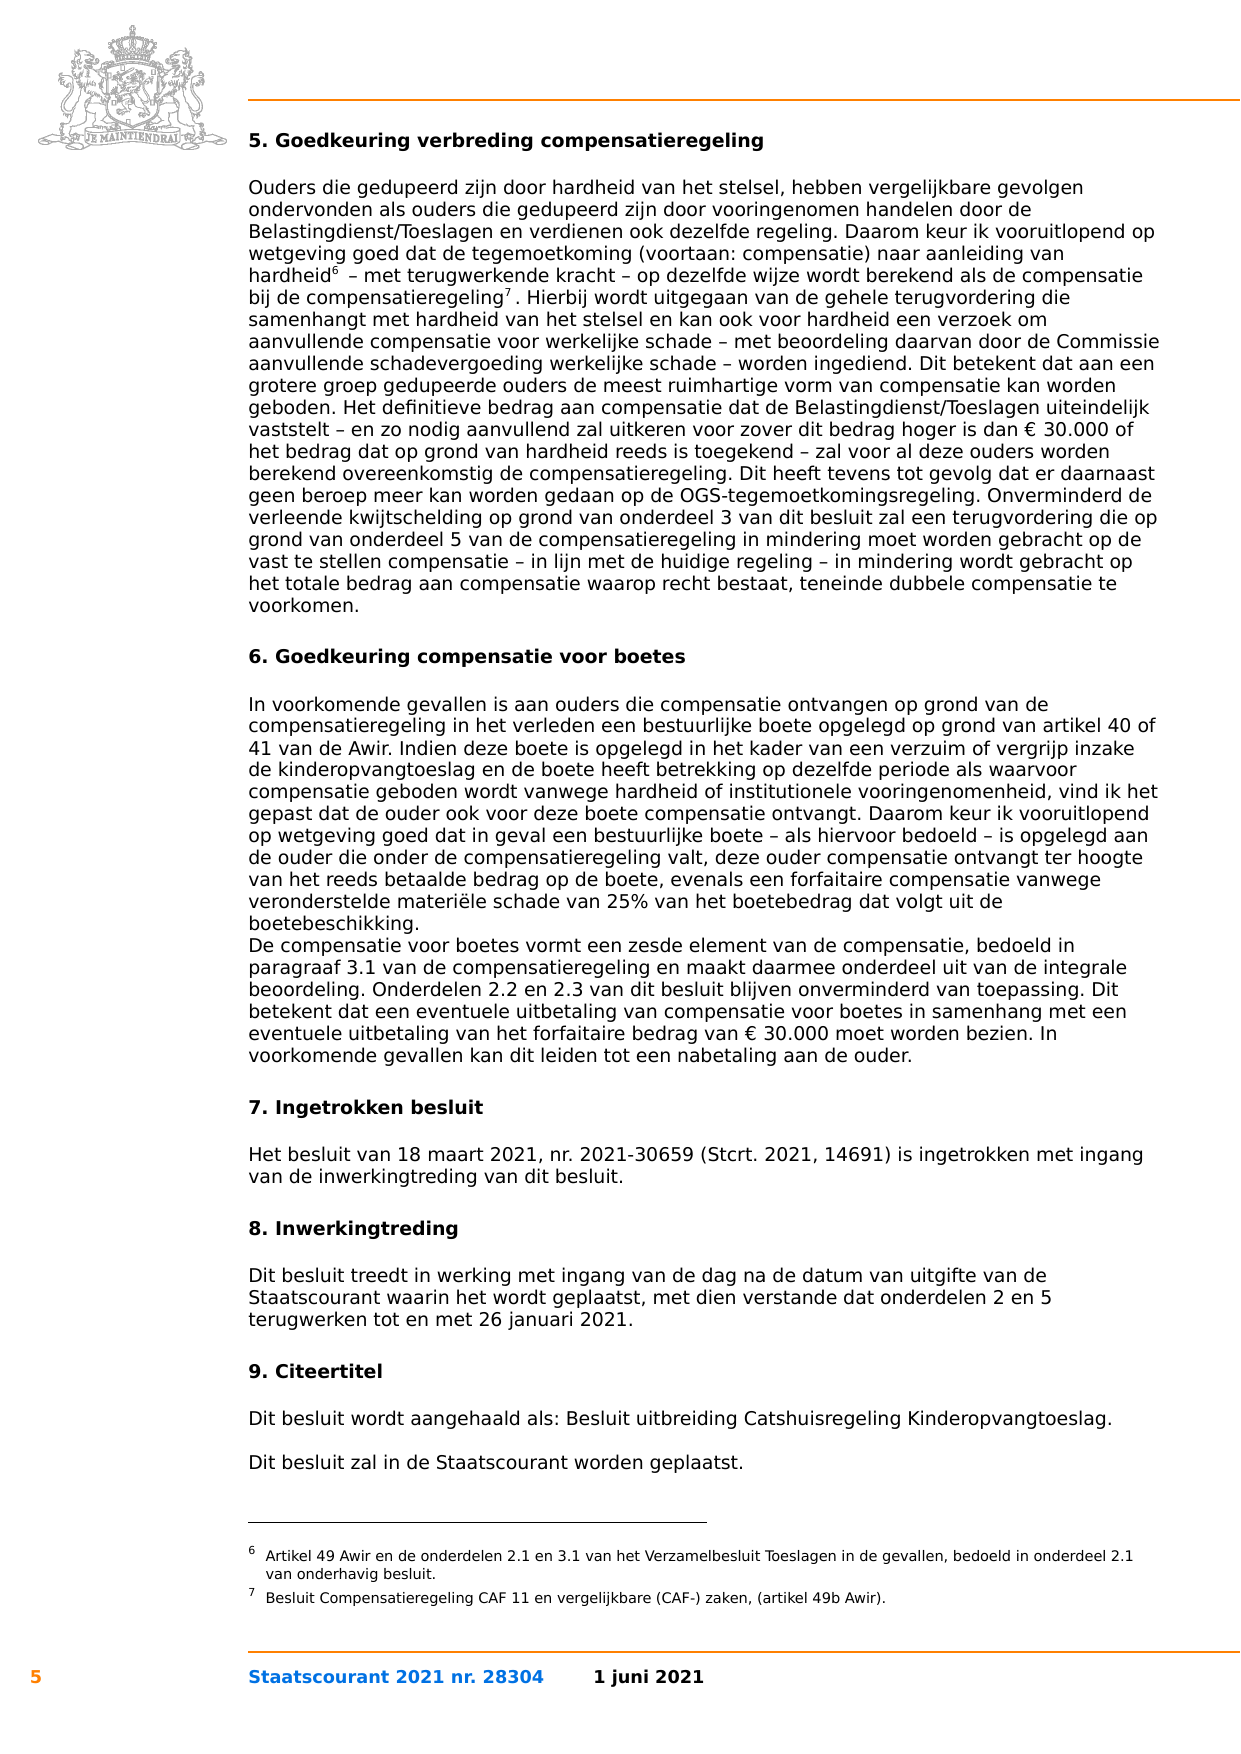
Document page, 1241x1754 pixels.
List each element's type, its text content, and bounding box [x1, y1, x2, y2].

text Dit besluit treedt in werking met ingang van de dag na de datum van uitgifte van de Staatscourant waarin het wordt geplaatst, met dien verstande dat onderdelen 2 en 5 terugwerken tot en met 26 januari 2021. [248, 1265, 1163, 1331]
text Besluit Compensatieregeling CAF 11 en vergelijkbare (CAF-) zaken, (artikel 49b Awir). [248, 1586, 1163, 1608]
text Het besluit van 18 maart 2021, nr. 2021-30659 (Stcrt. 2021, 14691) is ingetrokken met ingang van de inwerkingtreding van dit besluit. [248, 1144, 1163, 1188]
text De compensatie voor boetes vormt een zesde element van de compensatie, bedoeld in paragraaf 3.1 van de compensatieregeling en maakt daarmee onderdeel uit van de integrale beoordeling. Onderdelen 2.2 en 2.3 van dit besluit blijven onverminderd van toepassing. Dit betekent dat een eventuele uitbetaling van compensatie voor boetes in samenhang met een eventuele uitbetaling van het forfaitaire bedrag van € 30.000 moet worden bezien. In voorkomende gevallen kan dit leiden tot een nabetaling aan de ouder. [248, 935, 1163, 1067]
text Dit besluit zal in de Staatscourant worden geplaatst. [248, 1452, 1163, 1474]
text Ouders die gedupeerd zijn door hardheid van het stelsel, hebben vergelijkbare gevolgen ondervonden als ouders die gedupeerd zijn door vooringenomen handelen door de Belastingdienst/Toeslagen en verdienen ook dezelfde regeling. Daarom keur ik vooruitlopend op wetgeving goed dat de tegemoetkoming (voortaan: compensatie) naar aanleiding van hardheid – met terugwerkende kracht – op dezelfde wijze wordt berekend als de compensatie bij de compensatieregeling. Hierbij wordt uitgegaan van de gehele terugvordering die samenhangt met hardheid van het stelsel en kan ook voor hardheid een verzoek om aanvullende compensatie voor werkelijke schade – met beoordeling daarvan door de Commissie aanvullende schadevergoeding werkelijke schade – worden ingediend. Dit betekent dat aan een grotere groep gedupeerde ouders de meest ruimhartige vorm van compensatie kan worden geboden. Het definitieve bedrag aan compensatie dat de Belastingdienst/Toeslagen uiteindelijk vaststelt – en zo nodig aanvullend zal uitkeren voor zover dit bedrag hoger is dan € 30.000 of het bedrag dat op grond van hardheid reeds is toegekend – zal voor al deze ouders worden berekend overeenkomstig de compensatieregeling. Dit heeft tevens tot gevolg dat er daarnaast geen beroep meer kan worden gedaan op de OGS-tegemoetkomingsregeling. Onverminderd de verleende kwijtschelding op grond van onderdeel 3 van dit besluit zal een terugvordering die op grond van onderdeel 5 van de compensatieregeling in mindering moet worden gebracht op de vast te stellen compensatie – in lijn met de huidige regeling – in mindering wordt gebracht op het totale bedrag aan compensatie waarop recht bestaat, teneinde dubbele compensatie te voorkomen. [248, 177, 1163, 616]
picture [38, 25, 227, 150]
subtitle 6. Goedkeuring compensatie voor boetes [248, 646, 1163, 668]
subtitle 9. Citeertitel [248, 1361, 1163, 1383]
text Dit besluit wordt aangehaald als: Besluit uitbreiding Catshuisregeling Kinderopvangtoeslag. [248, 1408, 1163, 1430]
text In voorkomende gevallen is aan ouders die compensatie ontvangen op grond van de compensatieregeling in het verleden een bestuurlijke boete opgelegd op grond van artikel 40 of 41 van de Awir. Indien deze boete is opgelegd in het kader van een verzuim of vergrijp inzake de kinderopvangtoeslag en de boete heeft betrekking op dezelfde periode als waarvoor compensatie geboden wordt vanwege hardheid of institutionele vooringenomenheid, vind ik het gepast dat de ouder ook voor deze boete compensatie ontvangt. Daarom keur ik vooruitlopend op wetgeving goed dat in geval een bestuurlijke boete – als hiervoor bedoeld – is opgelegd aan de ouder die onder de compensatieregeling valt, deze ouder compensatie ontvangt ter hoogte van het reeds betaalde bedrag op de boete, evenals een forfaitaire compensatie vanwege veronderstelde materiële schade van 25% van het boetebedrag dat volgt uit de boetebeschikking. [248, 693, 1163, 935]
subtitle 5. Goedkeuring verbreding compensatieregeling [248, 130, 1163, 152]
subtitle 8. Inwerkingtreding [248, 1218, 1163, 1240]
subtitle 7. Ingetrokken besluit [248, 1097, 1163, 1119]
text Artikel 49 Awir en de onderdelen 2.1 en 3.1 van het Verzamelbesluit Toeslagen in de gevallen, bedoeld in onderdeel 2.1 van onderhavig besluit. [248, 1544, 1163, 1583]
